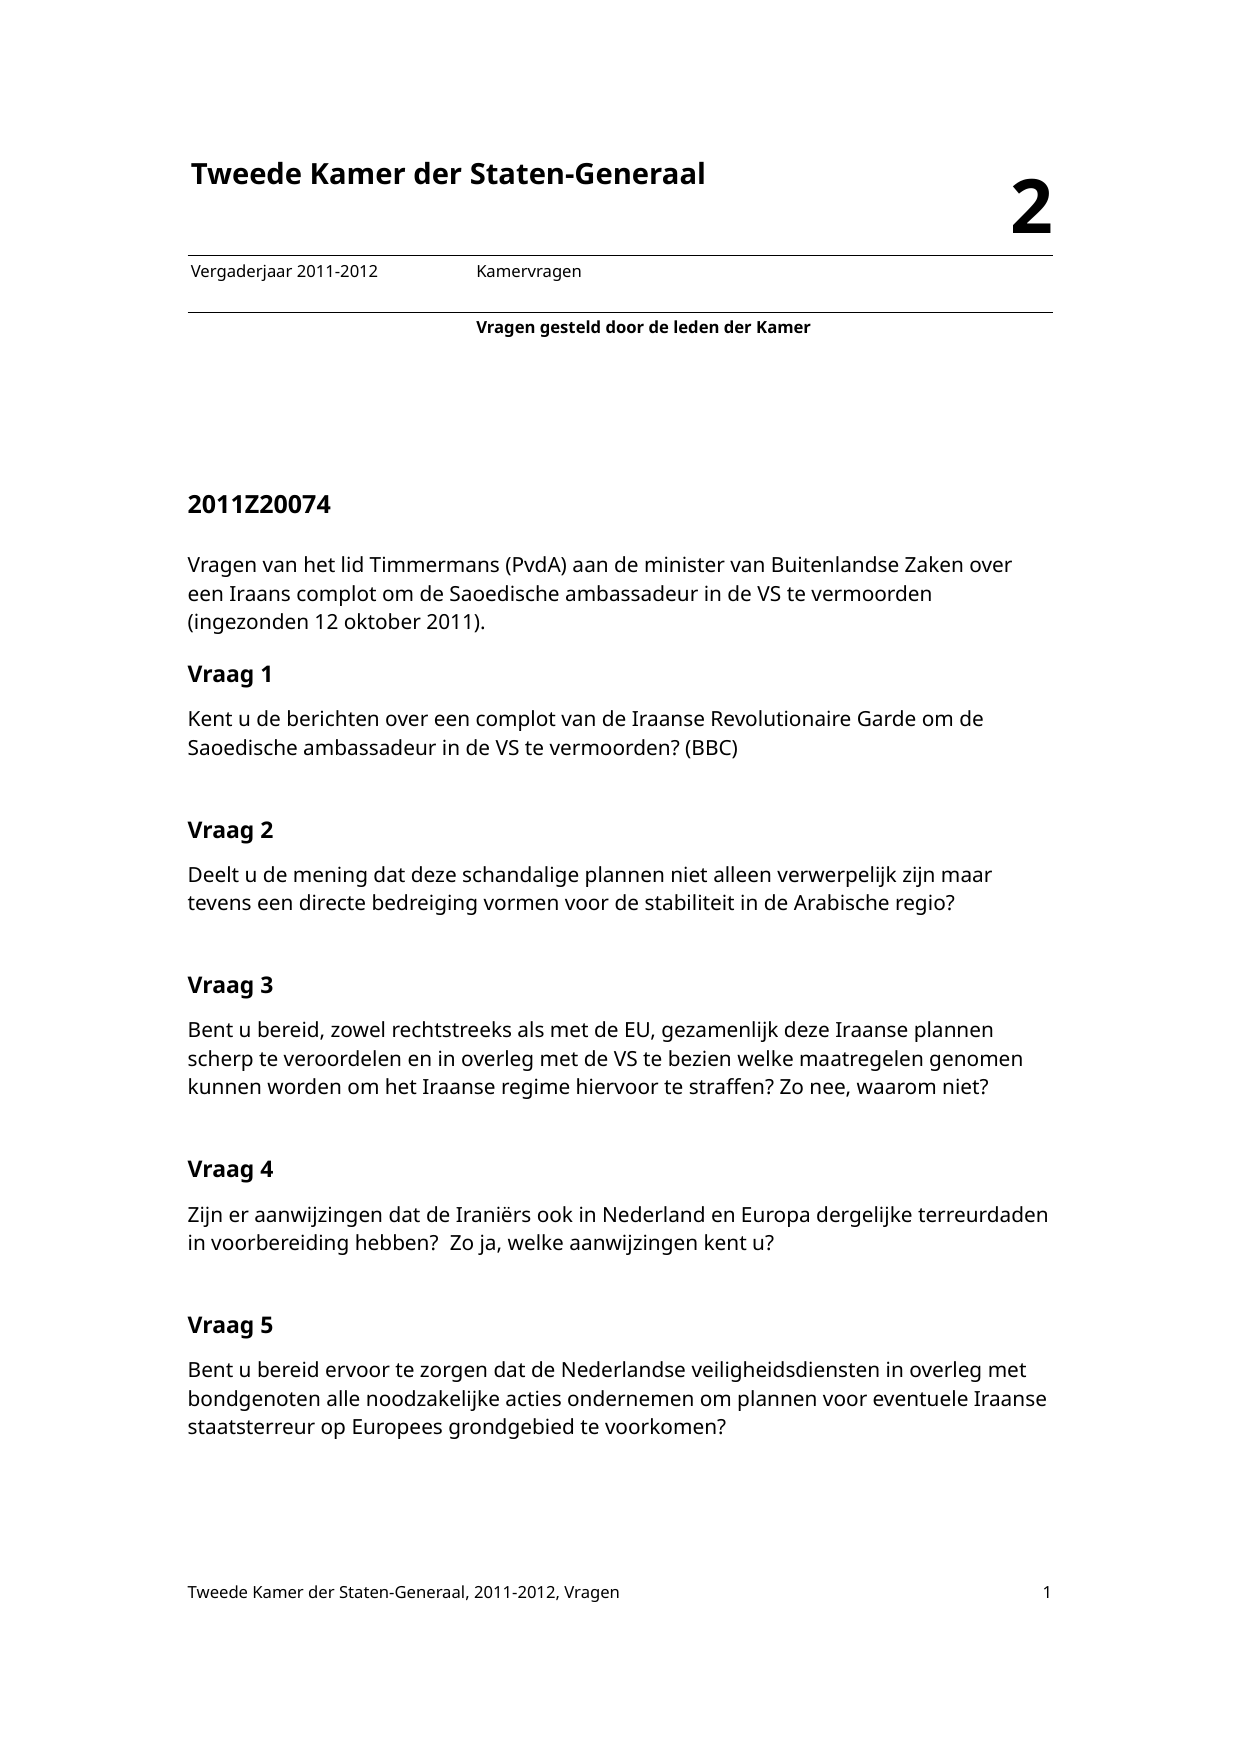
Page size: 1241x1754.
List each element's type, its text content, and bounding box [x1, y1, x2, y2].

subtitle Vraag 4 [187, 1153, 1053, 1185]
text Bent u bereid ervoor te zorgen dat de Nederlandse veiligheidsdiensten in overleg met bondgenoten alle noodzakelijke acties ondernemen om plannen voor eventuele Iraanse staatsterreur op Europees grondgebied te voorkomen? [187, 1355, 1053, 1441]
subtitle Vraag 2 [187, 814, 1053, 845]
table_header Tweede Kamer der Staten-Generaal [188, 150, 879, 255]
subtitle Vraag 1 [187, 658, 1053, 689]
subtitle Vraag 5 [187, 1309, 1053, 1340]
text Bent u bereid, zowel rechtstreeks als met de EU, gezamenlijk deze Iraanse plannen scherp te veroordelen en in overleg met de VS te bezien welke maatregelen genomen kunnen worden om het Iraanse regime hiervoor te straffen? Zo nee, waarom niet? [187, 1016, 1053, 1101]
table_cell [188, 313, 473, 339]
text 2011Z20074 [187, 487, 1053, 521]
table_header 2 [880, 150, 1053, 255]
text Deelt u de mening dat deze schandalige plannen niet alleen verwerpelijk zijn maar tevens een directe bedreiging vormen voor de stabiliteit in de Arabische regio? [187, 860, 1053, 917]
text Vragen van het lid Timmermans (PvdA) aan de minister van Buitenlandse Zaken over een Iraans complot om de Saoedische ambassadeur in de VS te vermoorden (ingezonden 12 oktober 2011). [187, 550, 1053, 636]
text Kent u de berichten over een complot van de Iraanse Revolutionaire Garde om de Saoedische ambassadeur in de VS te vermoorden? (BBC) [187, 704, 1053, 761]
table_cell Vragen gesteld door de leden der Kamer [473, 313, 1053, 339]
table_cell Kamervragen [473, 256, 1053, 312]
subtitle Vraag 3 [187, 969, 1053, 1001]
table_cell Vergaderjaar 2011-2012 [188, 256, 473, 312]
text Zijn er aanwijzingen dat de Iraniërs ook in Nederland en Europa dergelijke terreurdaden in voorbereiding hebben? Zo ja, welke aanwijzingen kent u? [187, 1200, 1053, 1257]
